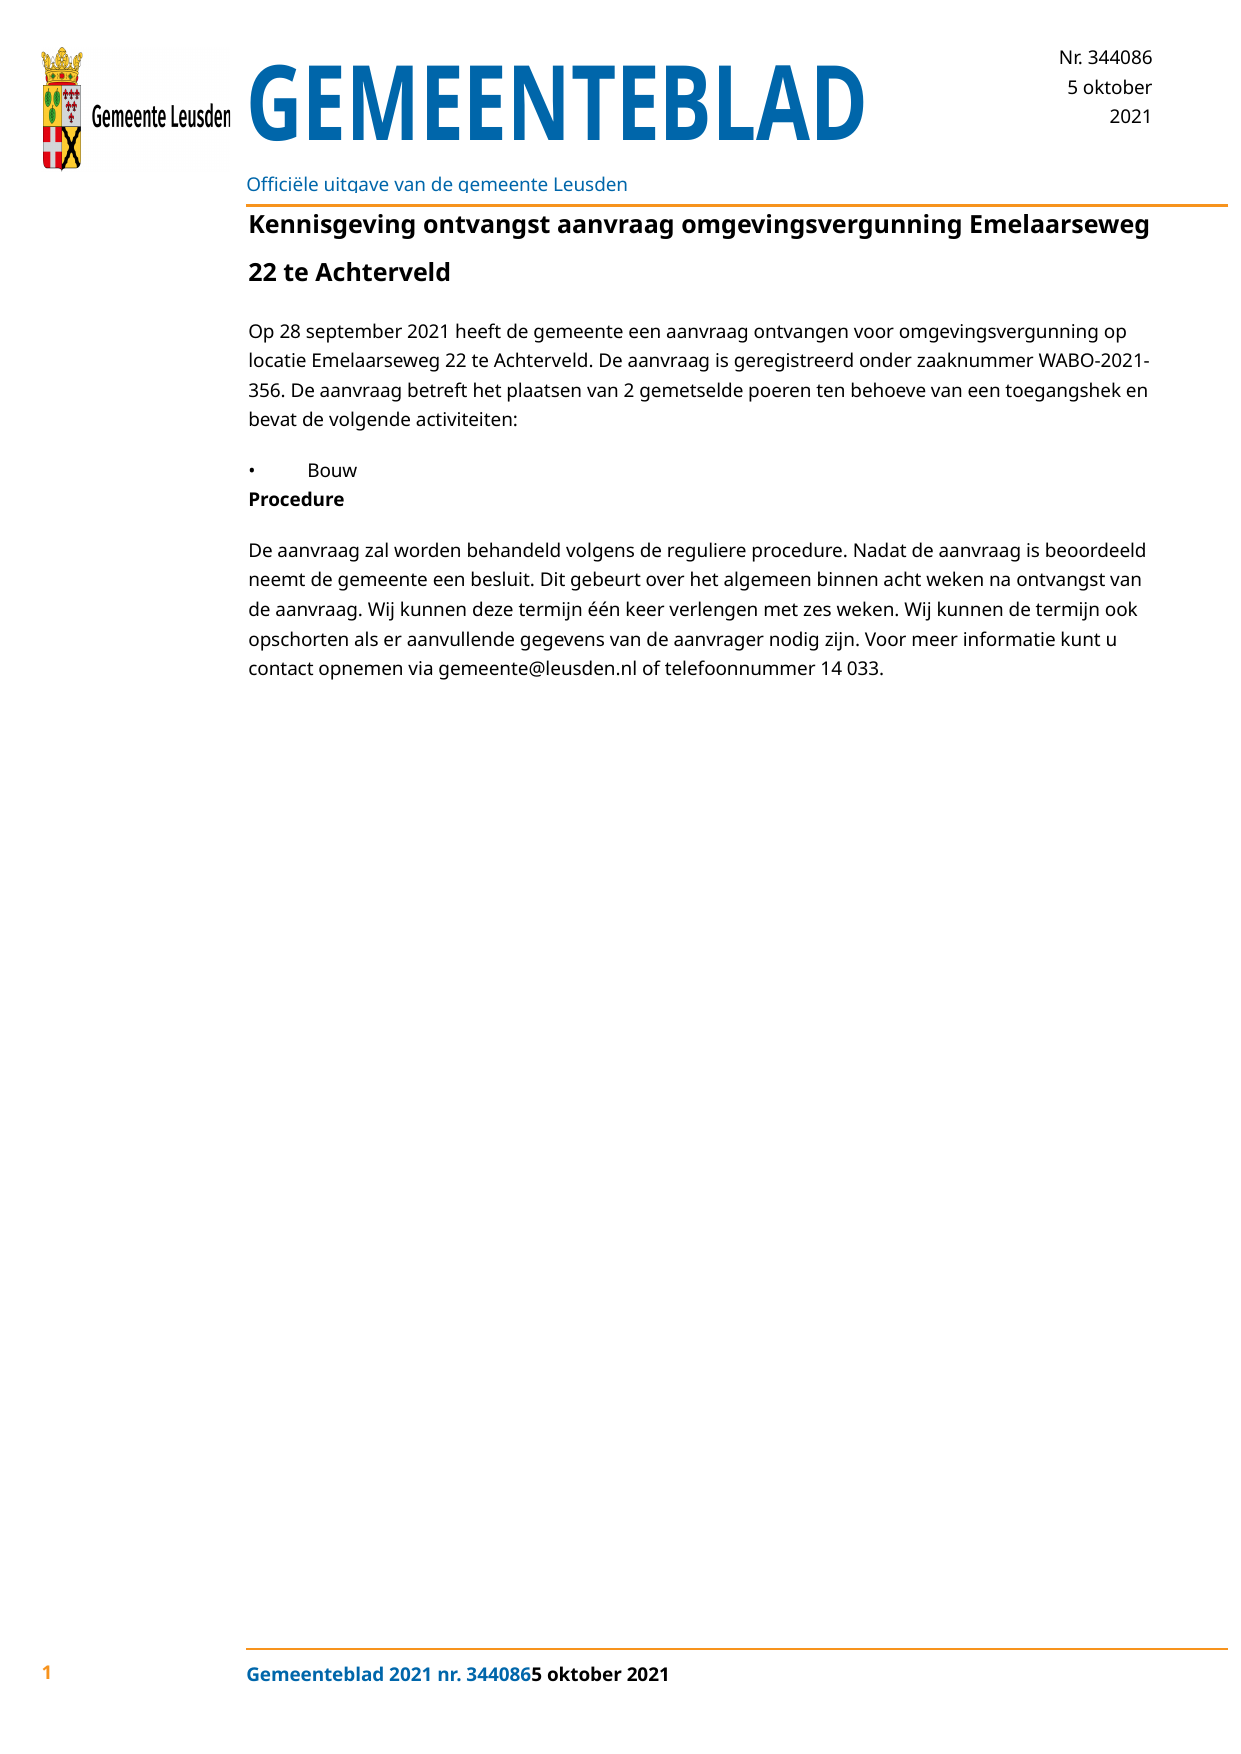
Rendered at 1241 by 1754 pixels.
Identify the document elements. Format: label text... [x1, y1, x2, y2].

text De aanvraag zal worden behandeld volgens de reguliere procedure. Nadat de aanvraag is beoordeeld neemt de gemeente een besluit. Dit gebeurt over het algemeen binnen acht weken na ontvangst van de aanvraag. Wij kunnen deze termijn één keer verlengen met zes weken. Wij kunnen de termijn ook opschorten als er aanvullende gegevens van de aanvrager nodig zijn. Voor meer informatie kunt u contact opnemen via gemeente@leusden.nl of telefoonnummer 14 033. [248, 537, 1152, 681]
text Procedure [248, 487, 1152, 512]
text Kennisgeving ontvangst aanvraag omgevingsvergunning Emelaarseweg 22 te Achterveld [248, 207, 1152, 288]
picture [41, 47, 231, 172]
text Op 28 september 2021 heeft de gemeente een aanvraag ontvangen voor omgevingsvergunning op locatie Emelaarseweg 22 te Achterveld. De aanvraag is geregistreerd onder zaaknummer WABO-2021-356. De aanvraag betreft het plaatsen van 2 gemetselde poeren ten behoeve van een toegangshek en bevat de volgende activiteiten: [248, 318, 1152, 432]
list Bouw [248, 457, 1152, 483]
